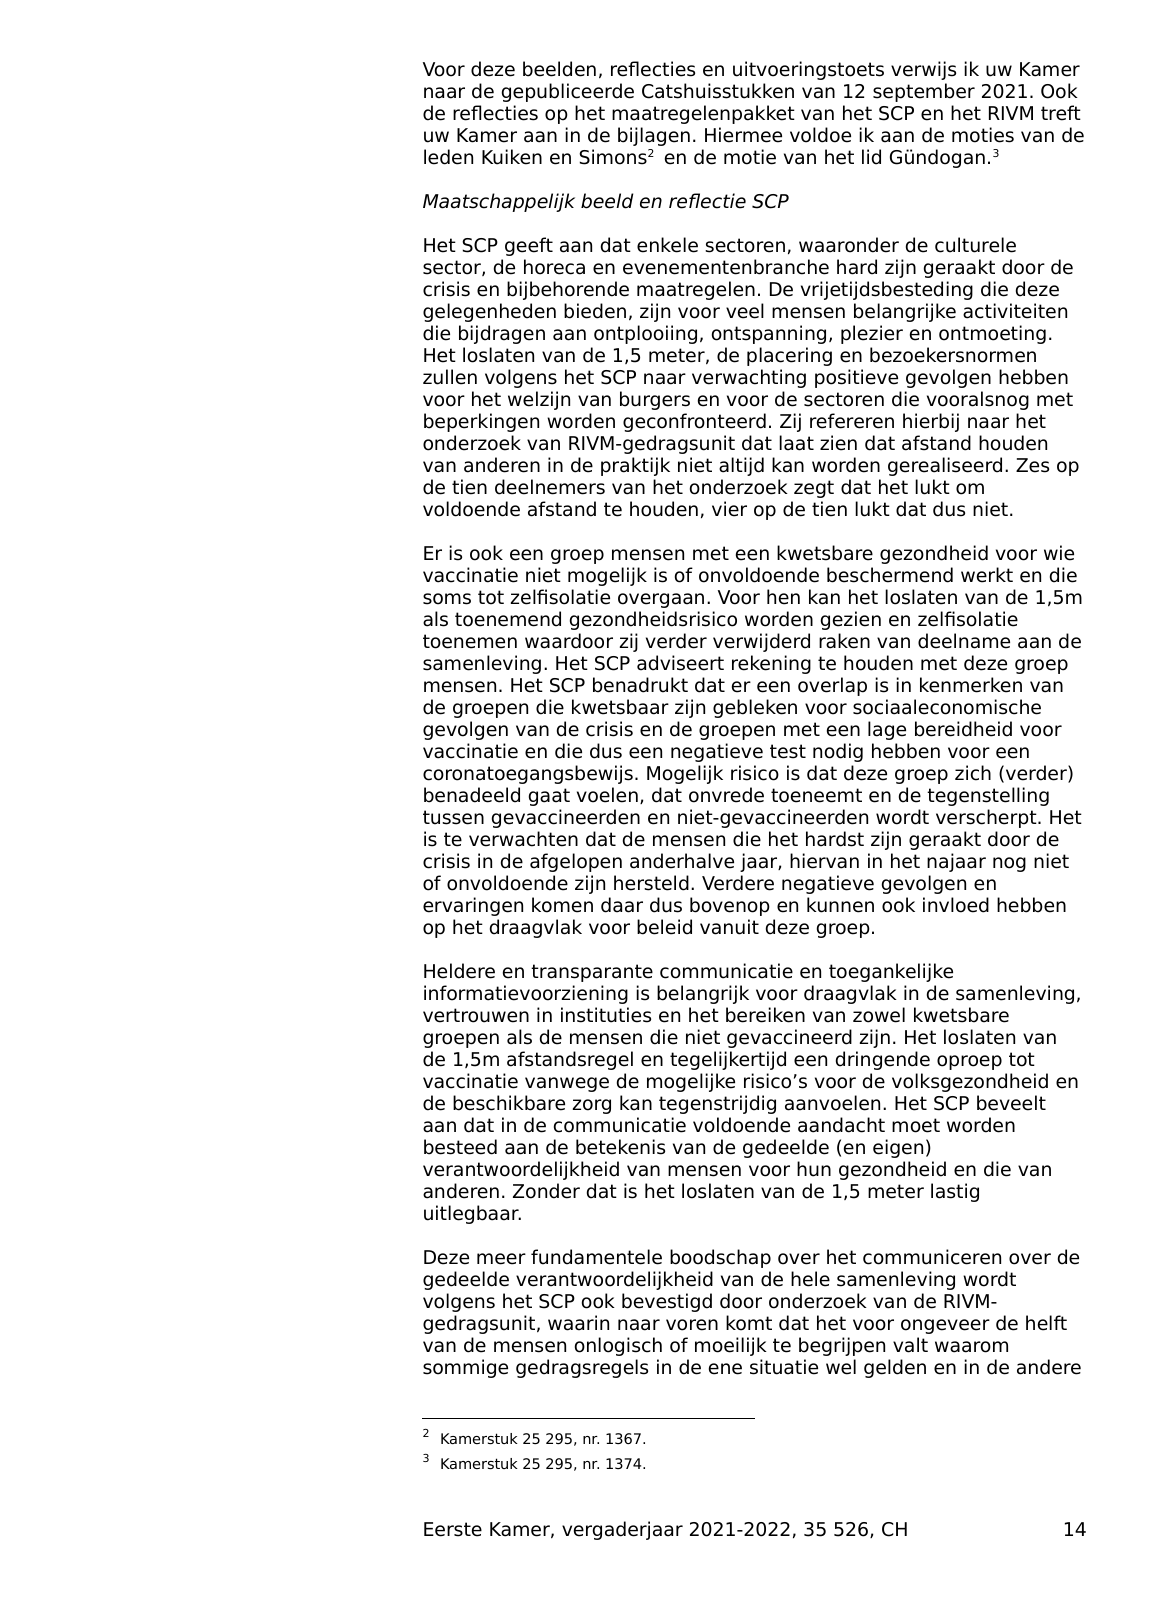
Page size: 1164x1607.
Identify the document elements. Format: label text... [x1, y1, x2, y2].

text Er is ook een groep mensen met een kwetsbare gezondheid voor wie vaccinatie niet mogelijk is of onvoldoende beschermend werkt en die soms tot zelfisolatie overgaan. Voor hen kan het loslaten van de 1,5m als toenemend gezondheidsrisico worden gezien en zelfisolatie toenemen waardoor zij verder verwijderd raken van deelname aan de samenleving. Het SCP adviseert rekening te houden met deze groep mensen. Het SCP benadrukt dat er een overlap is in kenmerken van de groepen die kwetsbaar zijn gebleken voor sociaaleconomische gevolgen van de crisis en de groepen met een lage bereidheid voor vaccinatie en die dus een negatieve test nodig hebben voor een coronatoegangsbewijs. Mogelijk risico is dat deze groep zich (verder) benadeeld gaat voelen, dat onvrede toeneemt en de tegenstelling tussen gevaccineerden en niet-gevaccineerden wordt verscherpt. Het is te verwachten dat de mensen die het hardst zijn geraakt door de crisis in de afgelopen anderhalve jaar, hiervan in het najaar nog niet of onvoldoende zijn hersteld. Verdere negatieve gevolgen en ervaringen komen daar dus bovenop en kunnen ook invloed hebben op het draagvlak voor beleid vanuit deze groep. [422, 543, 1087, 939]
text Voor deze beelden, reflecties en uitvoeringstoets verwijs ik uw Kamer naar de gepubliceerde Catshuisstukken van 12 september 2021. Ook de reflecties op het maatregelenpakket van het SCP en het RIVM treft uw Kamer aan in de bijlagen. Hiermee voldoe ik aan de moties van de leden Kuiken en Simons en de motie van het lid Gündogan. [422, 59, 1087, 169]
text Heldere en transparante communicatie en toegankelijke informatievoorziening is belangrijk voor draagvlak in de samenleving, vertrouwen in instituties en het bereiken van zowel kwetsbare groepen als de mensen die niet gevaccineerd zijn. Het loslaten van de 1,5m afstandsregel en tegelijkertijd een dringende oproep tot vaccinatie vanwege de mogelijke risico’s voor de volksgezondheid en de beschikbare zorg kan tegenstrijdig aanvoelen. Het SCP beveelt aan dat in de communicatie voldoende aandacht moet worden besteed aan de betekenis van de gedeelde (en eigen) verantwoordelijkheid van mensen voor hun gezondheid en die van anderen. Zonder dat is het loslaten van de 1,5 meter lastig uitlegbaar. [422, 961, 1087, 1225]
text Kamerstuk 25 295, nr. 1367. [422, 1427, 1087, 1449]
text Kamerstuk 25 295, nr. 1374. [422, 1452, 1087, 1474]
subtitle Maatschappelijk beeld en reflectie SCP [422, 191, 1087, 213]
text Het loslaten van de 1,5 meter, de placering en bezoekersnormen zullen volgens het SCP naar verwachting positieve gevolgen hebben voor het welzijn van burgers en voor de sectoren die vooralsnog met beperkingen worden geconfronteerd. Zij refereren hierbij naar het onderzoek van RIVM-gedragsunit dat laat zien dat afstand houden van anderen in de praktijk niet altijd kan worden gerealiseerd. Zes op de tien deelnemers van het onderzoek zegt dat het lukt om voldoende afstand te houden, vier op de tien lukt dat dus niet. [422, 345, 1087, 521]
text Het SCP geeft aan dat enkele sectoren, waaronder de culturele sector, de horeca en evenementenbranche hard zijn geraakt door de crisis en bijbehorende maatregelen. De vrijetijdsbesteding die deze gelegenheden bieden, zijn voor veel mensen belangrijke activiteiten die bijdragen aan ontplooiing, ontspanning, plezier en ontmoeting. [422, 235, 1087, 345]
text Deze meer fundamentele boodschap over het communiceren over de gedeelde verantwoordelijkheid van de hele samenleving wordt volgens het SCP ook bevestigd door onderzoek van de RIVM-gedragsunit, waarin naar voren komt dat het voor ongeveer de helft van de mensen onlogisch of moeilijk te begrijpen valt waarom sommige gedragsregels in de ene situatie wel gelden en in de andere [422, 1247, 1087, 1379]
